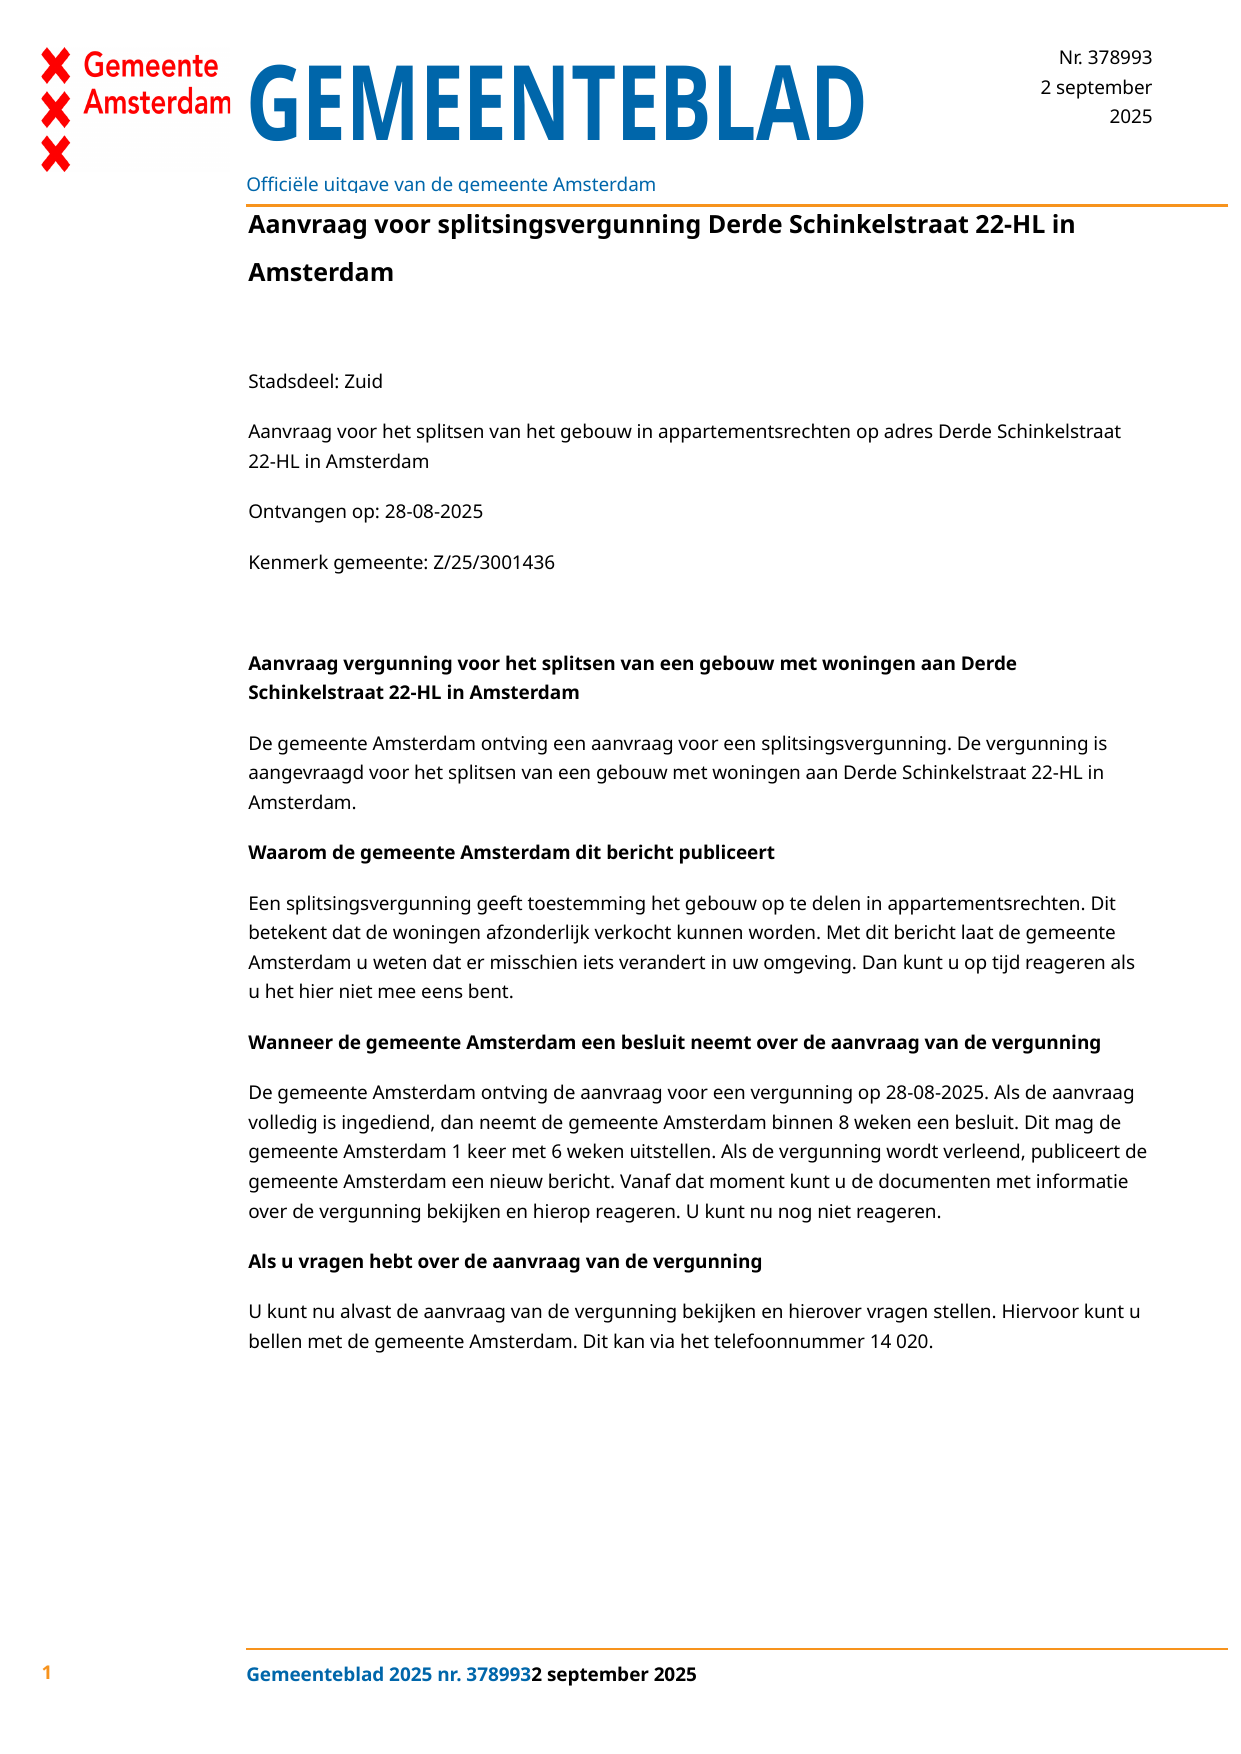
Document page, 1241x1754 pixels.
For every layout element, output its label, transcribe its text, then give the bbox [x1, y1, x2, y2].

text Als u vragen hebt over de aanvraag van de vergunning [248, 1248, 1152, 1274]
text De gemeente Amsterdam ontving een aanvraag voor een splitsingsvergunning. De vergunning is aangevraagd voor het splitsen van een gebouw met woningen aan Derde Schinkelstraat 22-HL in Amsterdam. [248, 730, 1152, 815]
text Ontvangen op: 28-08-2025 [248, 499, 1152, 524]
text Aanvraag voor het splitsen van het gebouw in appartementsrechten op adres Derde Schinkelstraat 22-HL in Amsterdam [248, 419, 1152, 474]
text Waarom de gemeente Amsterdam dit bericht publiceert [248, 839, 1152, 865]
text U kunt nu alvast de aanvraag van de vergunning bekijken en hierover vragen stellen. Hiervoor kunt u bellen met de gemeente Amsterdam. Dit kan via het telefoonnummer 14 020. [248, 1299, 1152, 1354]
text Stadsdeel: Zuid [248, 368, 1152, 394]
picture [41, 47, 231, 172]
text Kenmerk gemeente: Z/25/3001436 [248, 549, 1152, 575]
text Wanneer de gemeente Amsterdam een besluit neemt over de aanvraag van de vergunning [248, 1029, 1152, 1055]
text Aanvraag vergunning voor het splitsen van een gebouw met woningen aan Derde Schinkelstraat 22-HL in Amsterdam [248, 650, 1152, 705]
text Een splitsingsvergunning geeft toestemming het gebouw op te delen in appartementsrechten. Dit betekent dat de woningen afzonderlijk verkocht kunnen worden. Met dit bericht laat de gemeente Amsterdam u weten dat er misschien iets verandert in uw omgeving. Dan kunt u op tijd reageren als u het hier niet mee eens bent. [248, 890, 1152, 1004]
text De gemeente Amsterdam ontving de aanvraag voor een vergunning op 28-08-2025. Als de aanvraag volledig is ingediend, dan neemt de gemeente Amsterdam binnen 8 weken een besluit. Dit mag de gemeente Amsterdam 1 keer met 6 weken uitstellen. Als de vergunning wordt verleend, publiceert de gemeente Amsterdam een nieuw bericht. Vanaf dat moment kunt u de documenten met informatie over de vergunning bekijken en hierop reageren. U kunt nu nog niet reageren. [248, 1079, 1152, 1224]
text Aanvraag voor splitsingsvergunning Derde Schinkelstraat 22-HL in Amsterdam [248, 207, 1152, 288]
